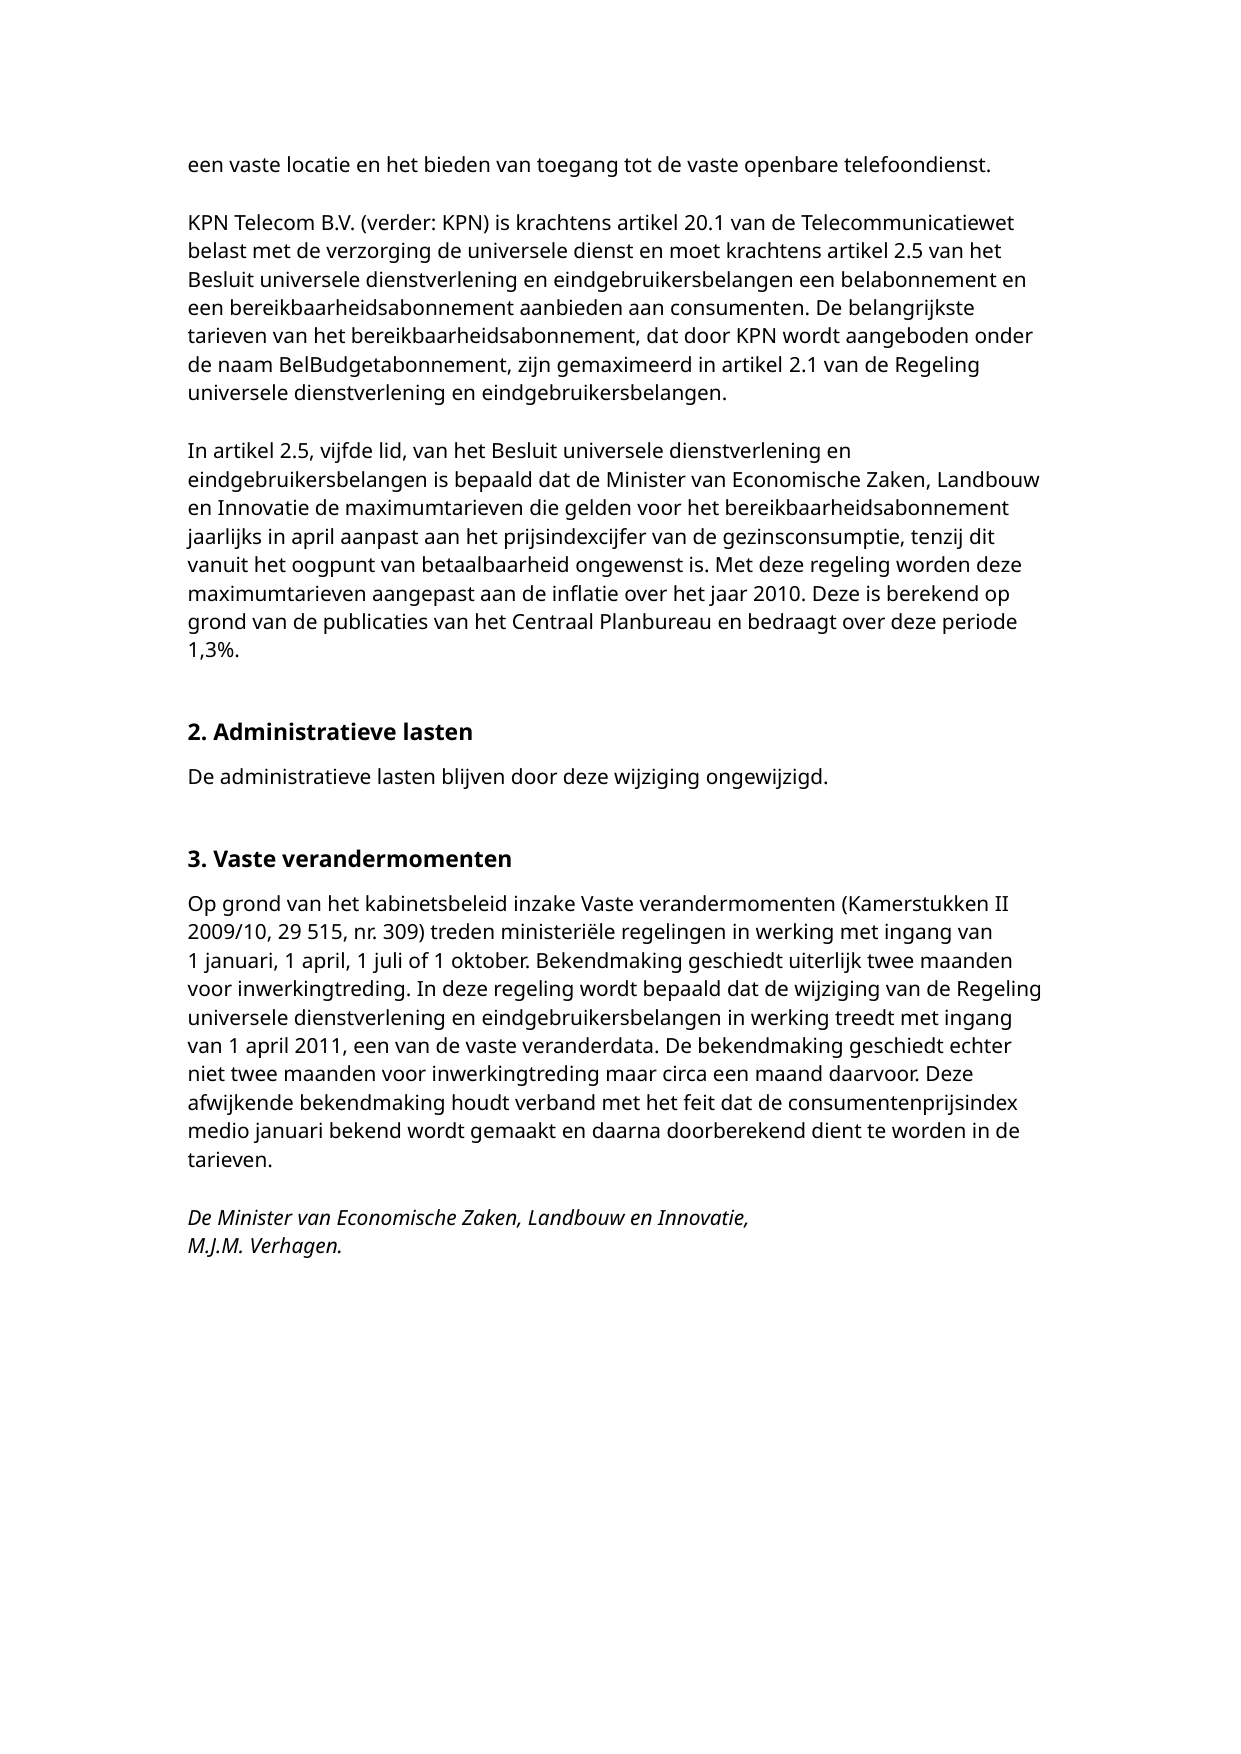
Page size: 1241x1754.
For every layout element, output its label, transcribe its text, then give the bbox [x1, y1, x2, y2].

text een vaste locatie en het bieden van toegang tot de vaste openbare telefoondienst. [187, 150, 1053, 178]
text In artikel 2.5, vijfde lid, van het Besluit universele dienstverlening en eindgebruikersbelangen is bepaald dat de Minister van Economische Zaken, Landbouw en Innovatie de maximumtarieven die gelden voor het bereikbaarheidsabonnement jaarlijks in april aanpast aan het prijsindexcijfer van de gezinsconsumptie, tenzij dit vanuit het oogpunt van betaalbaarheid ongewenst is. Met deze regeling worden deze maximumtarieven aangepast aan de inflatie over het jaar 2010. Deze is berekend op grond van de publicaties van het Centraal Planbureau en bedraagt over deze periode 1,3%. [187, 436, 1053, 664]
text De administratieve lasten blijven door deze wijziging ongewijzigd. [187, 762, 1053, 791]
text De Minister van Economische Zaken, Landbouw en Innovatie, [187, 1203, 1053, 1231]
subtitle 2. Administratieve lasten [187, 716, 1053, 747]
subtitle 3. Vaste verandermomenten [187, 843, 1053, 874]
text Op grond van het kabinetsbeleid inzake Vaste verandermomenten (Kamerstukken II 2009/10, 29 515, nr. 309) treden ministeriële regelingen in werking met ingang van 1 januari, 1 april, 1 juli of 1 oktober. Bekendmaking geschiedt uiterlijk twee maanden voor inwerkingtreding. In deze regeling wordt bepaald dat de wijziging van de Regeling universele dienstverlening en eindgebruikersbelangen in werking treedt met ingang van 1 april 2011, een van de vaste veranderdata. De bekendmaking geschiedt echter niet twee maanden voor inwerkingtreding maar circa een maand daarvoor. Deze afwijkende bekendmaking houdt verband met het feit dat de consumentenprijsindex medio januari bekend wordt gemaakt en daarna doorberekend dient te worden in de tarieven. [187, 889, 1053, 1173]
text M.J.M. Verhagen. [187, 1231, 1053, 1259]
text KPN Telecom B.V. (verder: KPN) is krachtens artikel 20.1 van de Telecommunicatiewet belast met de verzorging de universele dienst en moet krachtens artikel 2.5 van het Besluit universele dienstverlening en eindgebruikersbelangen een belabonnement en een bereikbaarheidsabonnement aanbieden aan consumenten. De belangrijkste tarieven van het bereikbaarheidsabonnement, dat door KPN wordt aangeboden onder de naam BelBudgetabonnement, zijn gemaximeerd in artikel 2.1 van de Regeling universele dienstverlening en eindgebruikersbelangen. [187, 208, 1053, 407]
